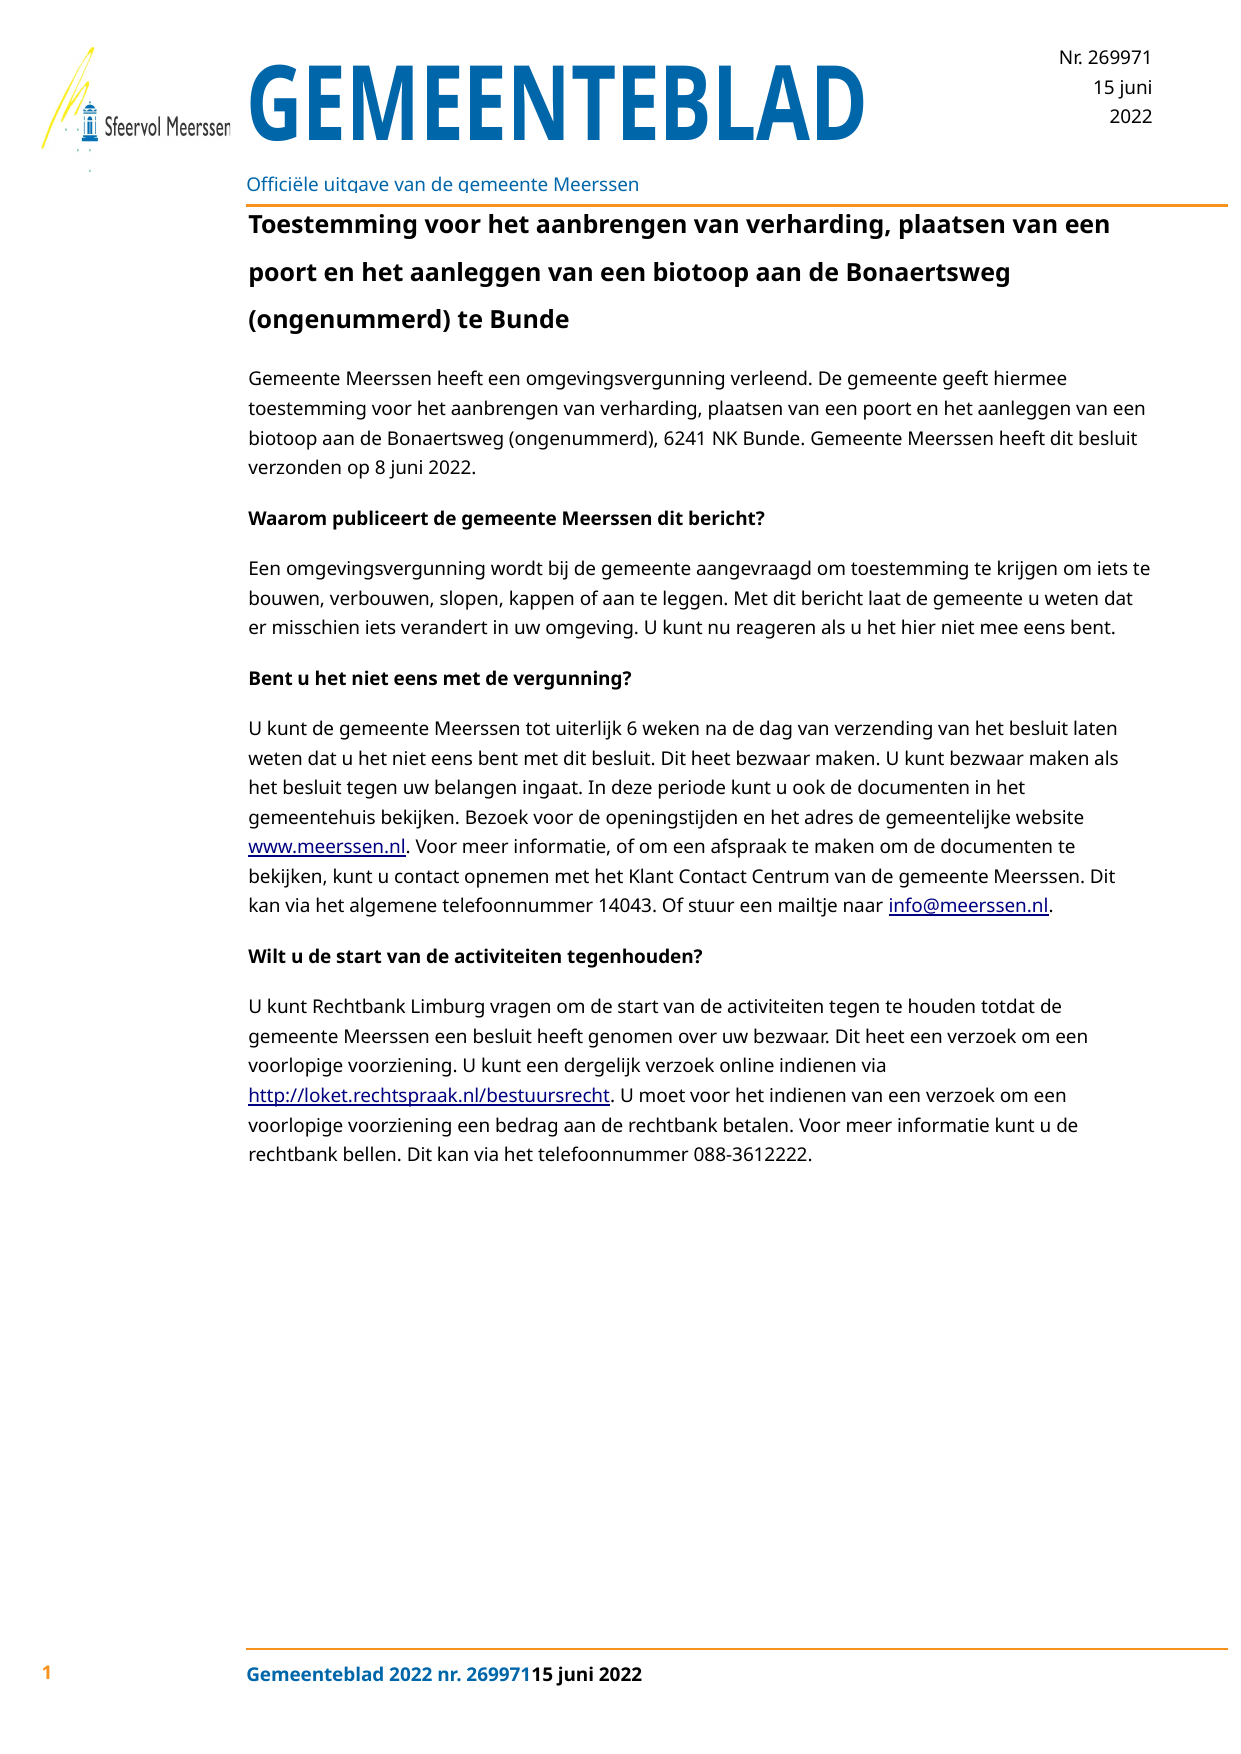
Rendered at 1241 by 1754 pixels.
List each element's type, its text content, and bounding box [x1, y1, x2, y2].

picture [41, 47, 231, 172]
text Wilt u de start van de activiteiten tegenhouden? [248, 943, 1152, 969]
text Bent u het niet eens met de vergunning? [248, 665, 1152, 690]
text U kunt de gemeente Meerssen tot uiterlijk 6 weken na de dag van verzending van het besluit laten weten dat u het niet eens bent met dit besluit. Dit heet bezwaar maken. U kunt bezwaar maken als het besluit tegen uw belangen ingaat. In deze periode kunt u ook de documenten in het gemeentehuis bekijken. Bezoek voor de openingstijden en het adres de gemeentelijke website www.meerssen.nl. Voor meer informatie, of om een afspraak te maken om de documenten te bekijken, kunt u contact opnemen met het Klant Contact Centrum van de gemeente Meerssen. Dit kan via het algemene telefoonnummer 14043. Of stuur een mailtje naar info@meerssen.nl. [248, 715, 1152, 918]
text U kunt Rechtbank Limburg vragen om de start van de activiteiten tegen te houden totdat de gemeente Meerssen een besluit heeft genomen over uw bezwaar. Dit heet een verzoek om een voorlopige voorziening. U kunt een dergelijk verzoek online indienen via http://loket.rechtspraak.nl/bestuursrecht. U moet voor het indienen van een verzoek om een voorlopige voorziening een bedrag aan de rechtbank betalen. Voor meer informatie kunt u de rechtbank bellen. Dit kan via het telefoonnummer 088-3612222. [248, 993, 1152, 1167]
text Waarom publiceert de gemeente Meerssen dit bericht? [248, 505, 1152, 530]
text Een omgevingsvergunning wordt bij de gemeente aangevraagd om toestemming te krijgen om iets te bouwen, verbouwen, slopen, kappen of aan te leggen. Met dit bericht laat de gemeente u weten dat er misschien iets verandert in uw omgeving. U kunt nu reageren als u het hier niet mee eens bent. [248, 555, 1152, 640]
text Toestemming voor het aanbrengen van verharding, plaatsen van een poort en het aanleggen van een biotoop aan de Bonaertsweg (ongenummerd) te Bunde [248, 207, 1152, 336]
text Gemeente Meerssen heeft een omgevingsvergunning verleend. De gemeente geeft hiermee toestemming voor het aanbrengen van verharding, plaatsen van een poort en het aanleggen van een biotoop aan de Bonaertsweg (ongenummerd), 6241 NK Bunde. Gemeente Meerssen heeft dit besluit verzonden op 8 juni 2022. [248, 366, 1152, 480]
